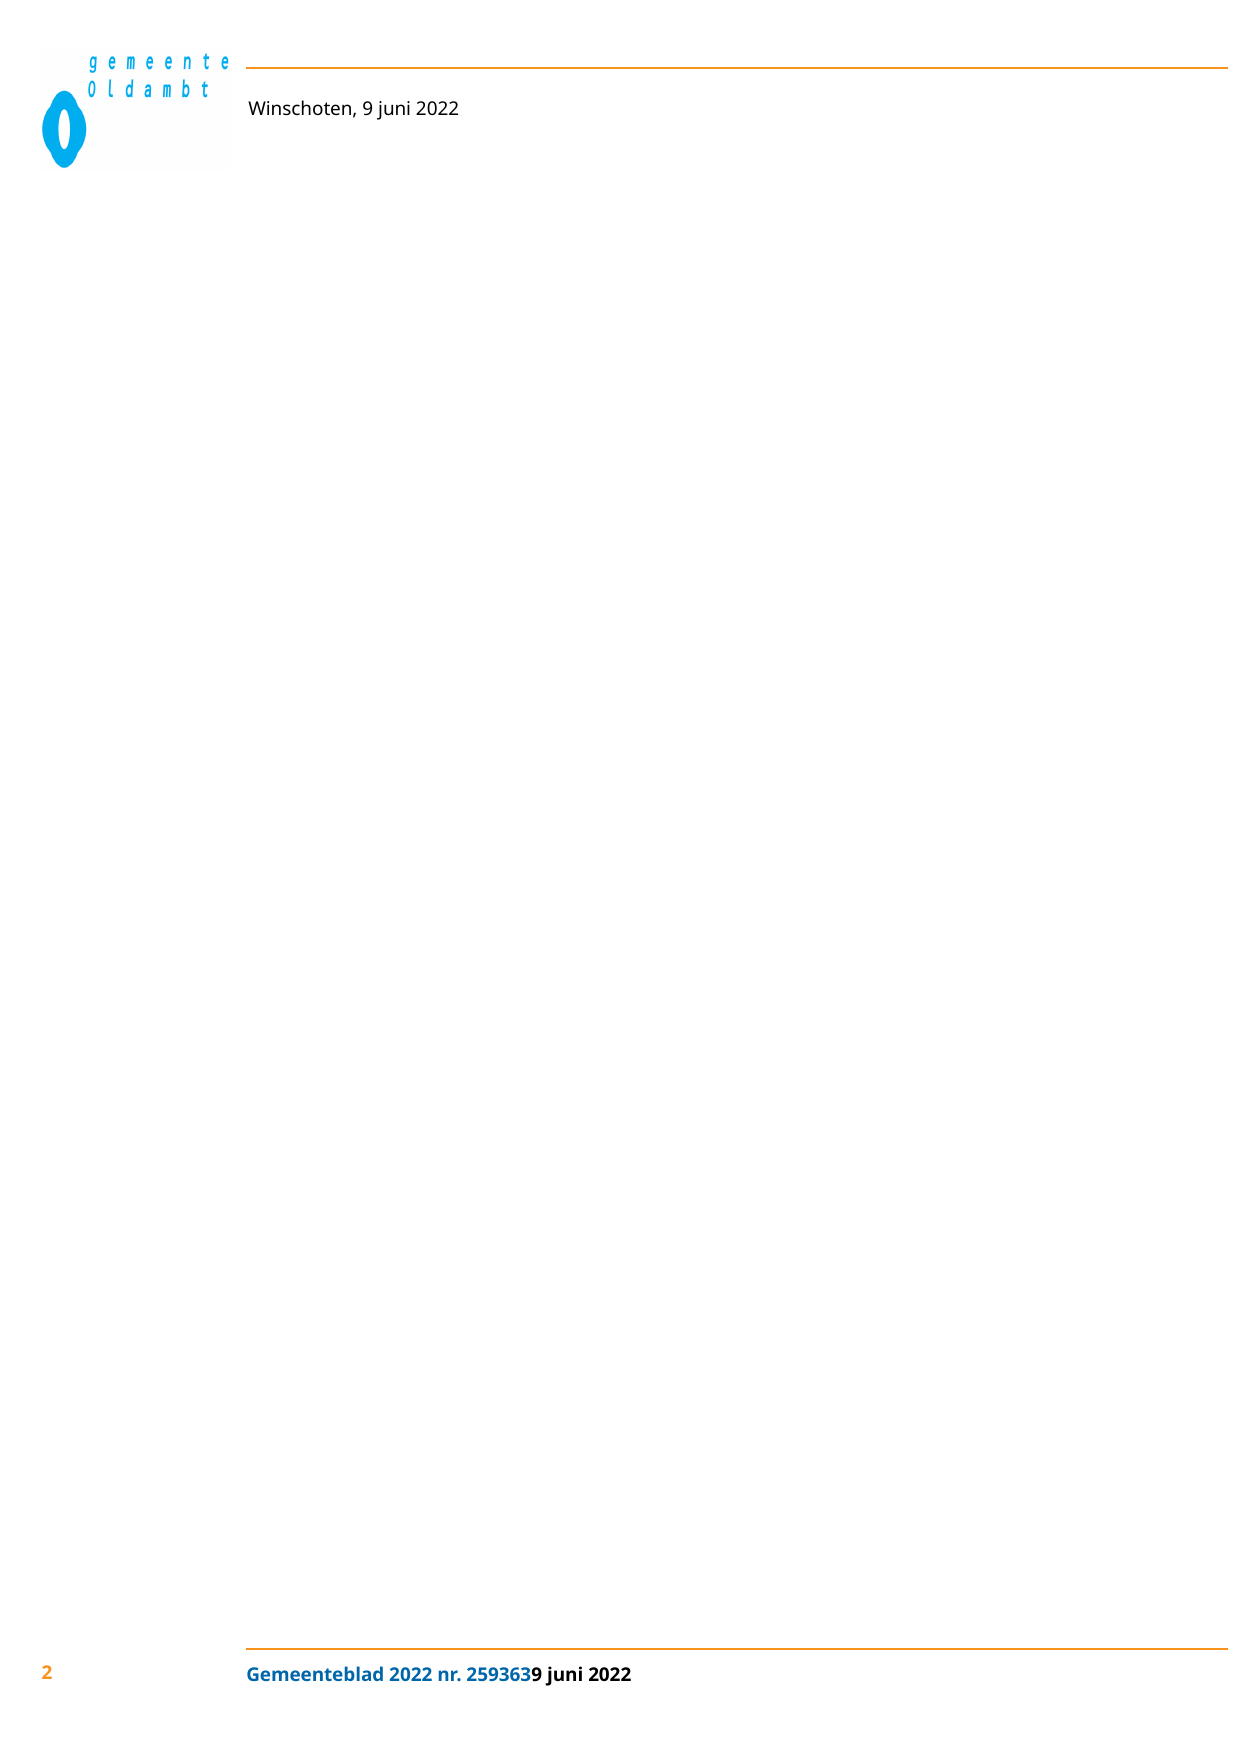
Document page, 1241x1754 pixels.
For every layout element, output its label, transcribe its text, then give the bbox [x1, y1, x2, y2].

picture [41, 47, 231, 172]
text Winschoten, 9 juni 2022 [248, 95, 1152, 121]
